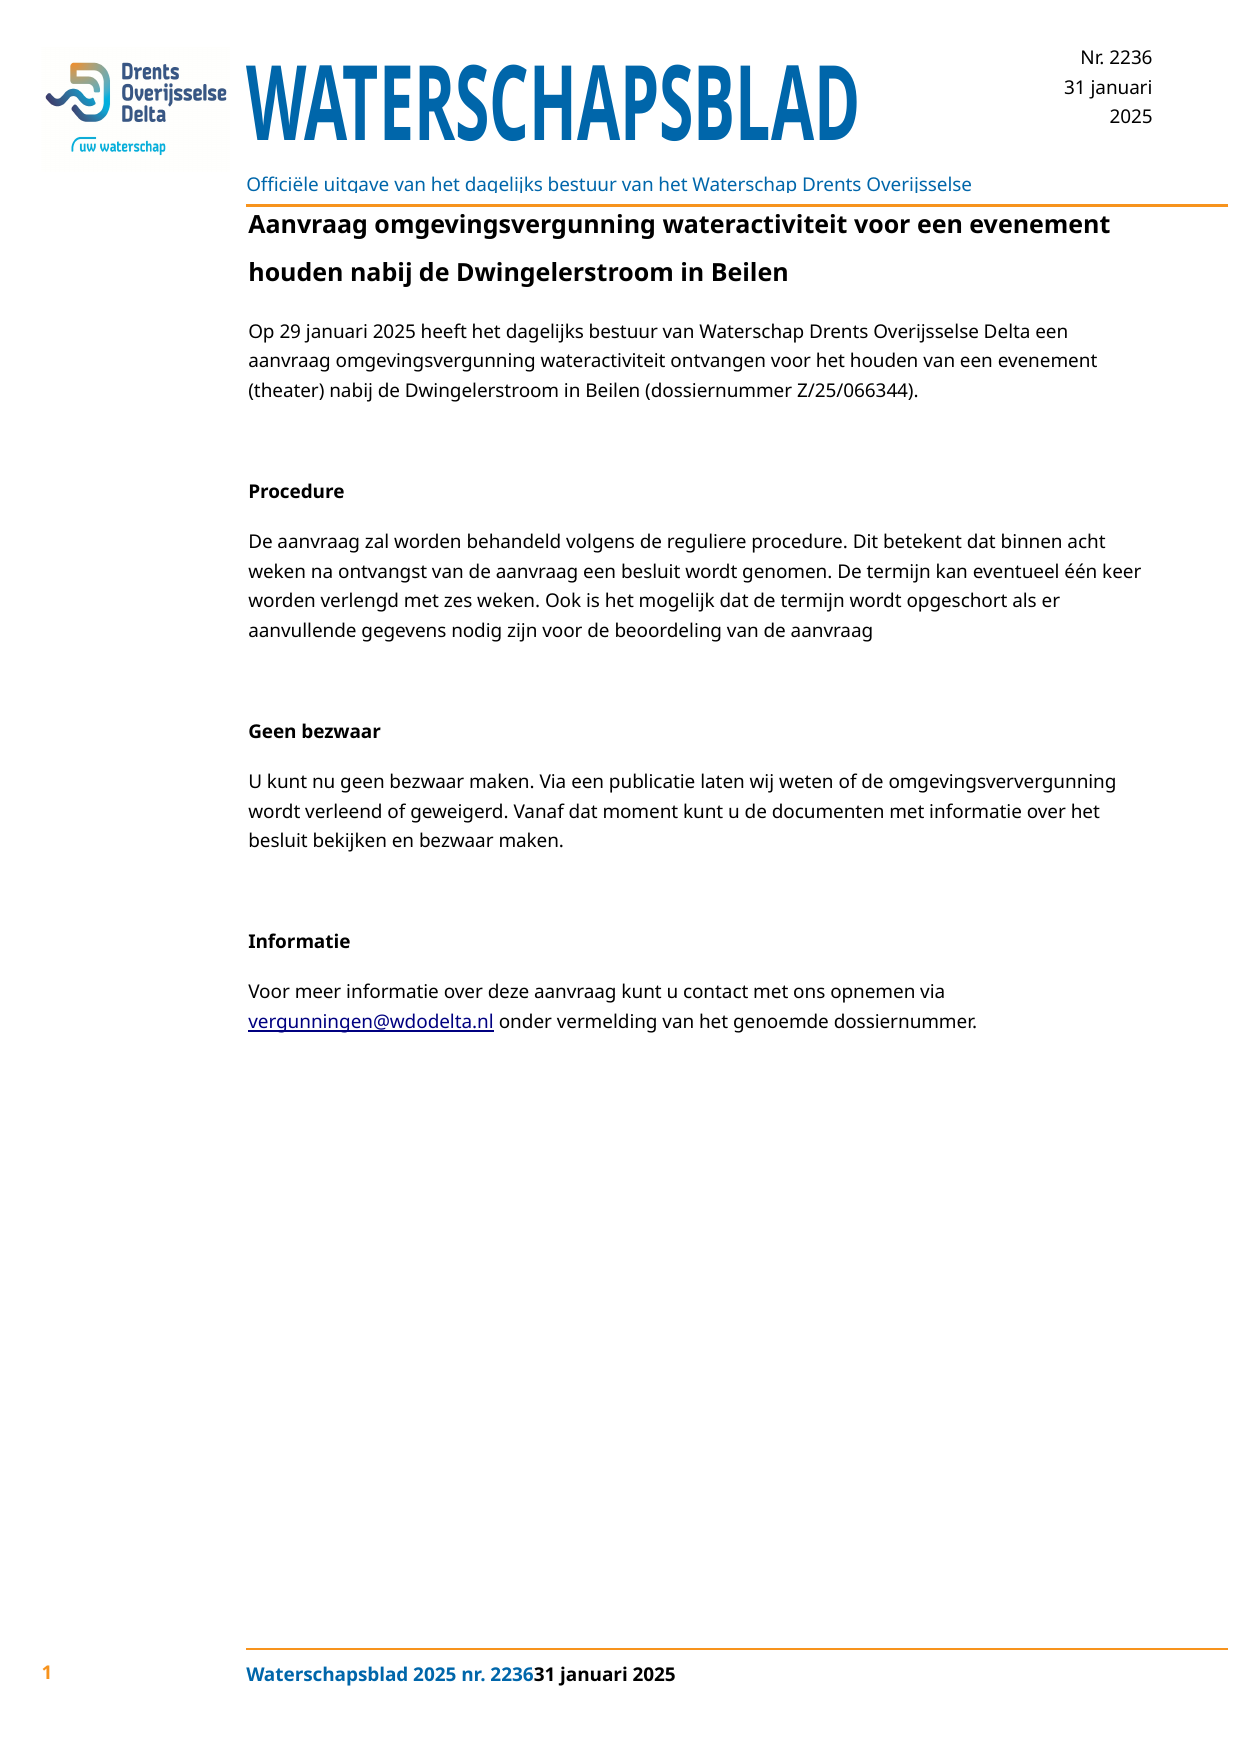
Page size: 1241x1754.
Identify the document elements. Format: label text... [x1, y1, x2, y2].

text Informatie [248, 928, 1152, 954]
text Op 29 januari 2025 heeft het dagelijks bestuur van Waterschap Drents Overijsselse Delta een aanvraag omgevingsvergunning wateractiviteit ontvangen voor het houden van een evenement (theater) nabij de Dwingelerstroom in Beilen (dossiernummer Z/25/066344). [248, 318, 1152, 403]
text Voor meer informatie over deze aanvraag kunt u contact met ons opnemen via vergunningen@wdodelta.nl onder vermelding van het genoemde dossiernummer. [248, 979, 1152, 1034]
text Aanvraag omgevingsvergunning wateractiviteit voor een evenement houden nabij de Dwingelerstroom in Beilen [248, 207, 1152, 288]
text U kunt nu geen bezwaar maken. Via een publicatie laten wij weten of de omgevingsververgunning wordt verleend of geweigerd. Vanaf dat moment kunt u de documenten met informatie over het besluit bekijken en bezwaar maken. [248, 768, 1152, 853]
picture [41, 47, 231, 172]
text De aanvraag zal worden behandeld volgens de reguliere procedure. Dit betekent dat binnen acht weken na ontvangst van de aanvraag een besluit wordt genomen. De termijn kan eventueel één keer worden verlengd met zes weken. Ook is het mogelijk dat de termijn wordt opgeschort als er aanvullende gegevens nodig zijn voor de beoordeling van de aanvraag [248, 528, 1152, 643]
text Geen bezwaar [248, 718, 1152, 744]
text Procedure [248, 478, 1152, 504]
